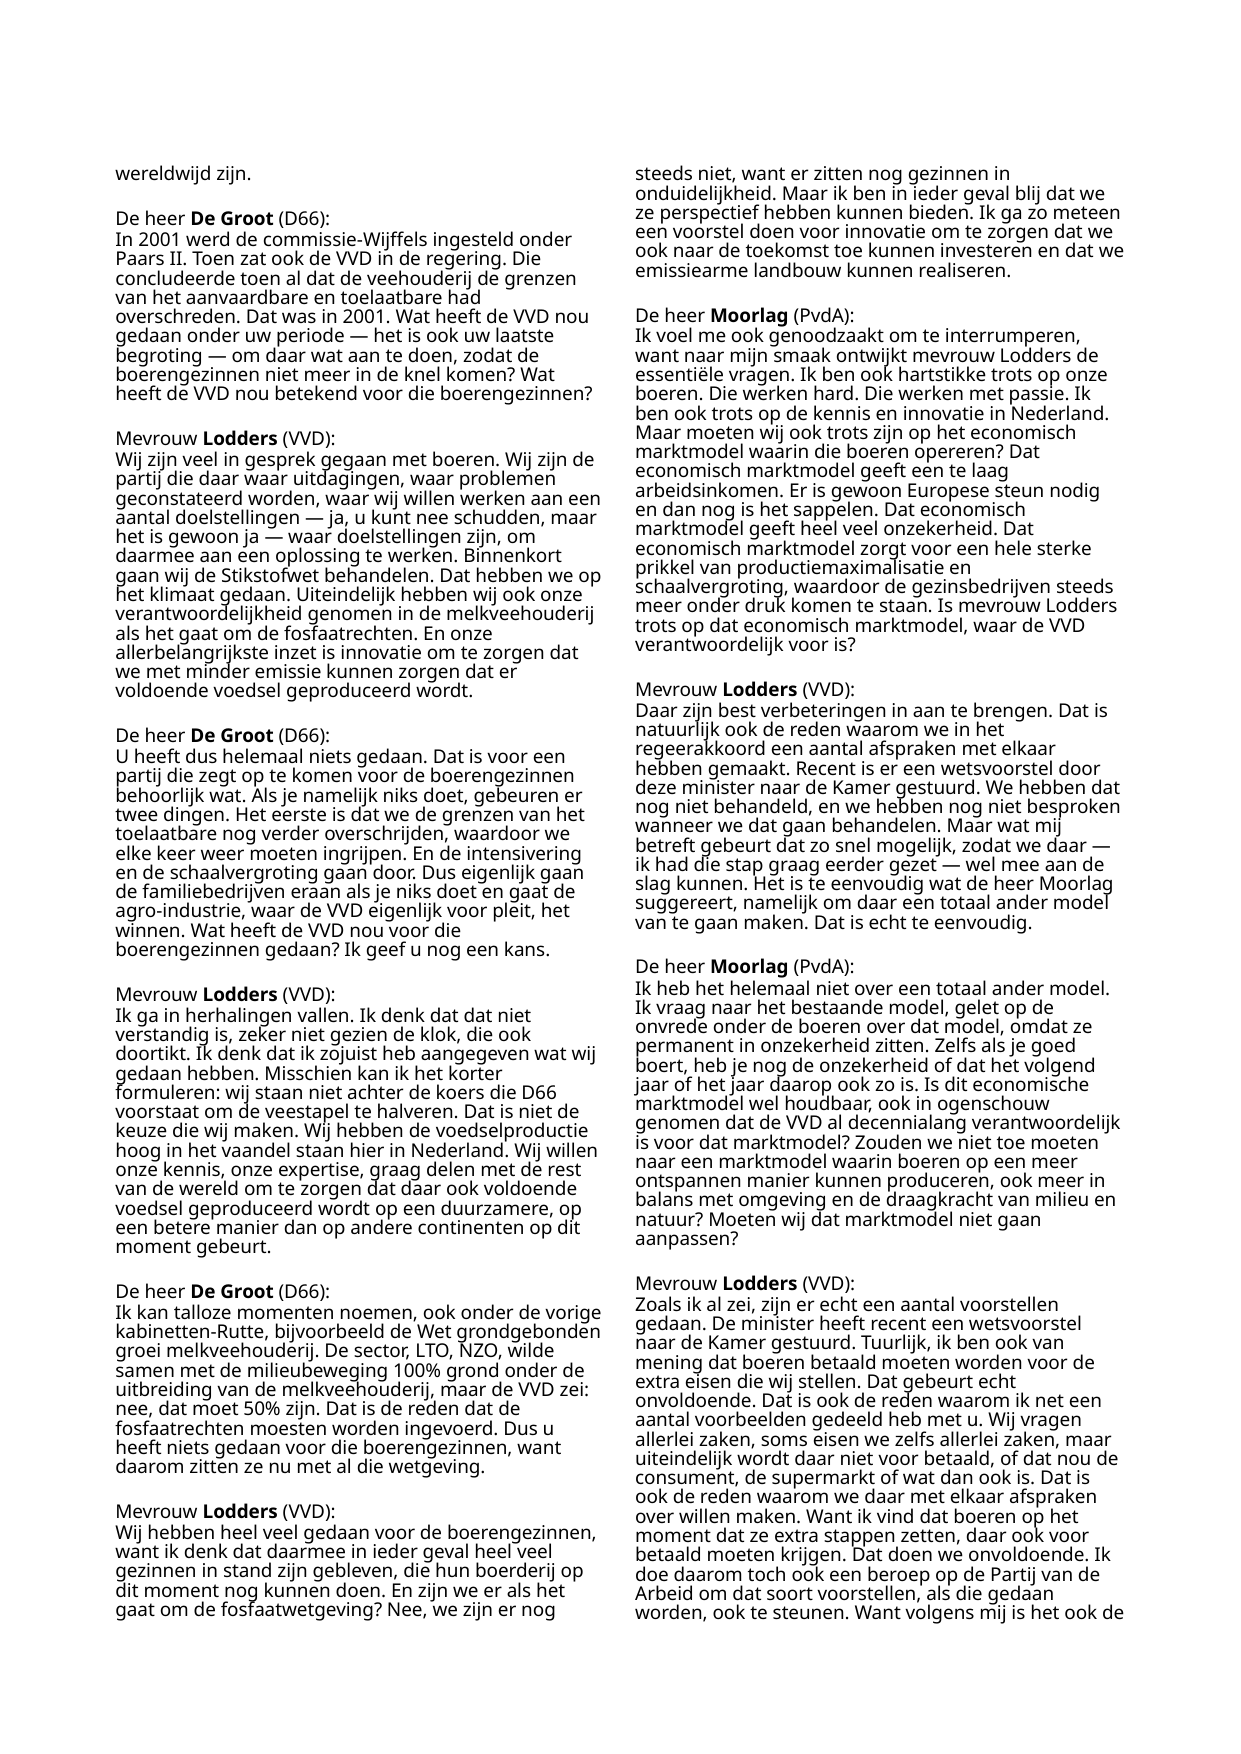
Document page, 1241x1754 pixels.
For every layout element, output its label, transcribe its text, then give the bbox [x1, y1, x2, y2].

text Wij zijn veel in gesprek gegaan met boeren. Wij zijn de partij die daar waar uitdagingen, waar problemen geconstateerd worden, waar wij willen werken aan een aantal doelstellingen — ja, u kunt nee schudden, maar het is gewoon ja — waar doelstellingen zijn, om daarmee aan een oplossing te werken. Binnenkort gaan wij de Stikstofwet behandelen. Dat hebben we op het klimaat gedaan. Uiteindelijk hebben wij ook onze verantwoordelijkheid genomen in de melkveehouderij als het gaat om de fosfaatrechten. En onze allerbelangrijkste inzet is innovatie om te zorgen dat we met minder emissie kunnen zorgen dat er voldoende voedsel geproduceerd wordt. [115, 451, 605, 702]
text Ik heb het helemaal niet over een totaal ander model. Ik vraag naar het bestaande model, gelet op de onvrede onder de boeren over dat model, omdat ze permanent in onzekerheid zitten. Zelfs als je goed boert, heb je nog de onzekerheid of dat het volgend jaar of het jaar daarop ook zo is. Is dit economische marktmodel wel houdbaar, ook in ogenschouw genomen dat de VVD al decennialang verantwoordelijk is voor dat marktmodel? Zouden we niet toe moeten naar een marktmodel waarin boeren op een meer ontspannen manier kunnen produceren, ook meer in balans met omgeving en de draagkracht van milieu en natuur? Moeten wij dat marktmodel niet gaan aanpassen? [635, 979, 1125, 1249]
text Ik ga in herhalingen vallen. Ik denk dat dat niet verstandig is, zeker niet gezien de klok, die ook doortikt. Ik denk dat ik zojuist heb aangegeven wat wij gedaan hebben. Misschien kan ik het korter formuleren: wij staan niet achter de koers die D66 voorstaat om de veestapel te halveren. Dat is niet de keuze die wij maken. Wij hebben de voedselproductie hoog in het vaandel staan hier in Nederland. Wij willen onze kennis, onze expertise, graag delen met de rest van de wereld om te zorgen dat daar ook voldoende voedsel geproduceerd wordt op een duurzamere, op een betere manier dan op andere continenten op dit moment gebeurt. [115, 1007, 605, 1257]
text Mevrouw Lodders (VVD): [115, 425, 605, 451]
text Ik kan talloze momenten noemen, ook onder de vorige kabinetten-Rutte, bijvoorbeeld de Wet grondgebonden groei melkveehouderij. De sector, LTO, NZO, wilde samen met de milieubeweging 100% grond onder de uitbreiding van de melkveehouderij, maar de VVD zei: nee, dat moet 50% zijn. Dat is de reden dat de fosfaatrechten moesten worden ingevoerd. Dus u heeft niets gedaan voor die boerengezinnen, want daarom zitten ze nu met al die wetgeving. [115, 1304, 605, 1477]
text wereldwijd zijn. [115, 165, 605, 184]
text De heer De Groot (D66): [115, 1278, 605, 1304]
text De heer Moorlag (PvdA): [635, 954, 1125, 979]
text Wij hebben heel veel gedaan voor de boerengezinnen, want ik denk dat daarmee in ieder geval heel veel gezinnen in stand zijn gebleven, die hun boerderij op dit moment nog kunnen doen. En zijn we er als het gaat om de fosfaatwetgeving? Nee, we zijn er nog [115, 1524, 605, 1620]
text U heeft dus helemaal niets gedaan. Dat is voor een partij die zegt op te komen voor de boerengezinnen behoorlijk wat. Als je namelijk niks doet, gebeuren er twee dingen. Het eerste is dat we de grenzen van het toelaatbare nog verder overschrijden, waardoor we elke keer weer moeten ingrijpen. En de intensivering en de schaalvergroting gaan door. Dus eigenlijk gaan de familiebedrijven eraan als je niks doet en gaat de agro-industrie, waar de VVD eigenlijk voor pleit, het winnen. Wat heeft de VVD nou voor die boerengezinnen gedaan? Ik geef u nog een kans. [115, 748, 605, 960]
text Mevrouw Lodders (VVD): [635, 676, 1125, 702]
text De heer De Groot (D66): [115, 205, 605, 231]
text De heer Moorlag (PvdA): [635, 302, 1125, 327]
text Mevrouw Lodders (VVD): [115, 981, 605, 1007]
text steeds niet, want er zitten nog gezinnen in onduidelijkheid. Maar ik ben in ieder geval blij dat we ze perspectief hebben kunnen bieden. Ik ga zo meteen een voorstel doen voor innovatie om te zorgen dat we ook naar de toekomst toe kunnen investeren en dat we emissiearme landbouw kunnen realiseren. [635, 165, 1125, 281]
text De heer De Groot (D66): [115, 722, 605, 748]
text Mevrouw Lodders (VVD): [115, 1498, 605, 1524]
text Ik voel me ook genoodzaakt om te interrumperen, want naar mijn smaak ontwijkt mevrouw Lodders de essentiële vragen. Ik ben ook hartstikke trots op onze boeren. Die werken hard. Die werken met passie. Ik ben ook trots op de kennis en innovatie in Nederland. Maar moeten wij ook trots zijn op het economisch marktmodel waarin die boeren opereren? Dat economisch marktmodel geeft een te laag arbeidsinkomen. Er is gewoon Europese steun nodig en dan nog is het sappelen. Dat economisch marktmodel geeft heel veel onzekerheid. Dat economisch marktmodel zorgt voor een hele sterke prikkel van productiemaximalisatie en schaalvergroting, waardoor de gezinsbedrijven steeds meer onder druk komen te staan. Is mevrouw Lodders trots op dat economisch marktmodel, waar de VVD verantwoordelijk voor is? [635, 327, 1125, 655]
text In 2001 werd de commissie-Wijffels ingesteld onder Paars II. Toen zat ook de VVD in de regering. Die concludeerde toen al dat de veehouderij de grenzen van het aanvaardbare en toelaatbare had overschreden. Dat was in 2001. Wat heeft de VVD nou gedaan onder uw periode — het is ook uw laatste begroting — om daar wat aan te doen, zodat de boerengezinnen niet meer in de knel komen? Wat heeft de VVD nou betekend voor die boerengezinnen? [115, 231, 605, 404]
text Daar zijn best verbeteringen in aan te brengen. Dat is natuurlijk ook de reden waarom we in het regeerakkoord een aantal afspraken met elkaar hebben gemaakt. Recent is er een wetsvoorstel door deze minister naar de Kamer gestuurd. We hebben dat nog niet behandeld, en we hebben nog niet besproken wanneer we dat gaan behandelen. Maar wat mij betreft gebeurt dat zo snel mogelijk, zodat we daar — ik had die stap graag eerder gezet — wel mee aan de slag kunnen. Het is te eenvoudig wat de heer Moorlag suggereert, namelijk om daar een totaal ander model van te gaan maken. Dat is echt te eenvoudig. [635, 702, 1125, 933]
text Mevrouw Lodders (VVD): [635, 1270, 1125, 1296]
text Zoals ik al zei, zijn er echt een aantal voorstellen gedaan. De minister heeft recent een wetsvoorstel naar de Kamer gestuurd. Tuurlijk, ik ben ook van mening dat boeren betaald moeten worden voor de extra eisen die wij stellen. Dat gebeurt echt onvoldoende. Dat is ook de reden waarom ik net een aantal voorbeelden gedeeld heb met u. Wij vragen allerlei zaken, soms eisen we zelfs allerlei zaken, maar uiteindelijk wordt daar niet voor betaald, of dat nou de consument, de supermarkt of wat dan ook is. Dat is ook de reden waarom we daar met elkaar afspraken over willen maken. Want ik vind dat boeren op het moment dat ze extra stappen zetten, daar ook voor betaald moeten krijgen. Dat doen we onvoldoende. Ik doe daarom toch ook een beroep op de Partij van de Arbeid om dat soort voorstellen, als die gedaan worden, ook te steunen. Want volgens mij is het ook de [635, 1296, 1125, 1623]
